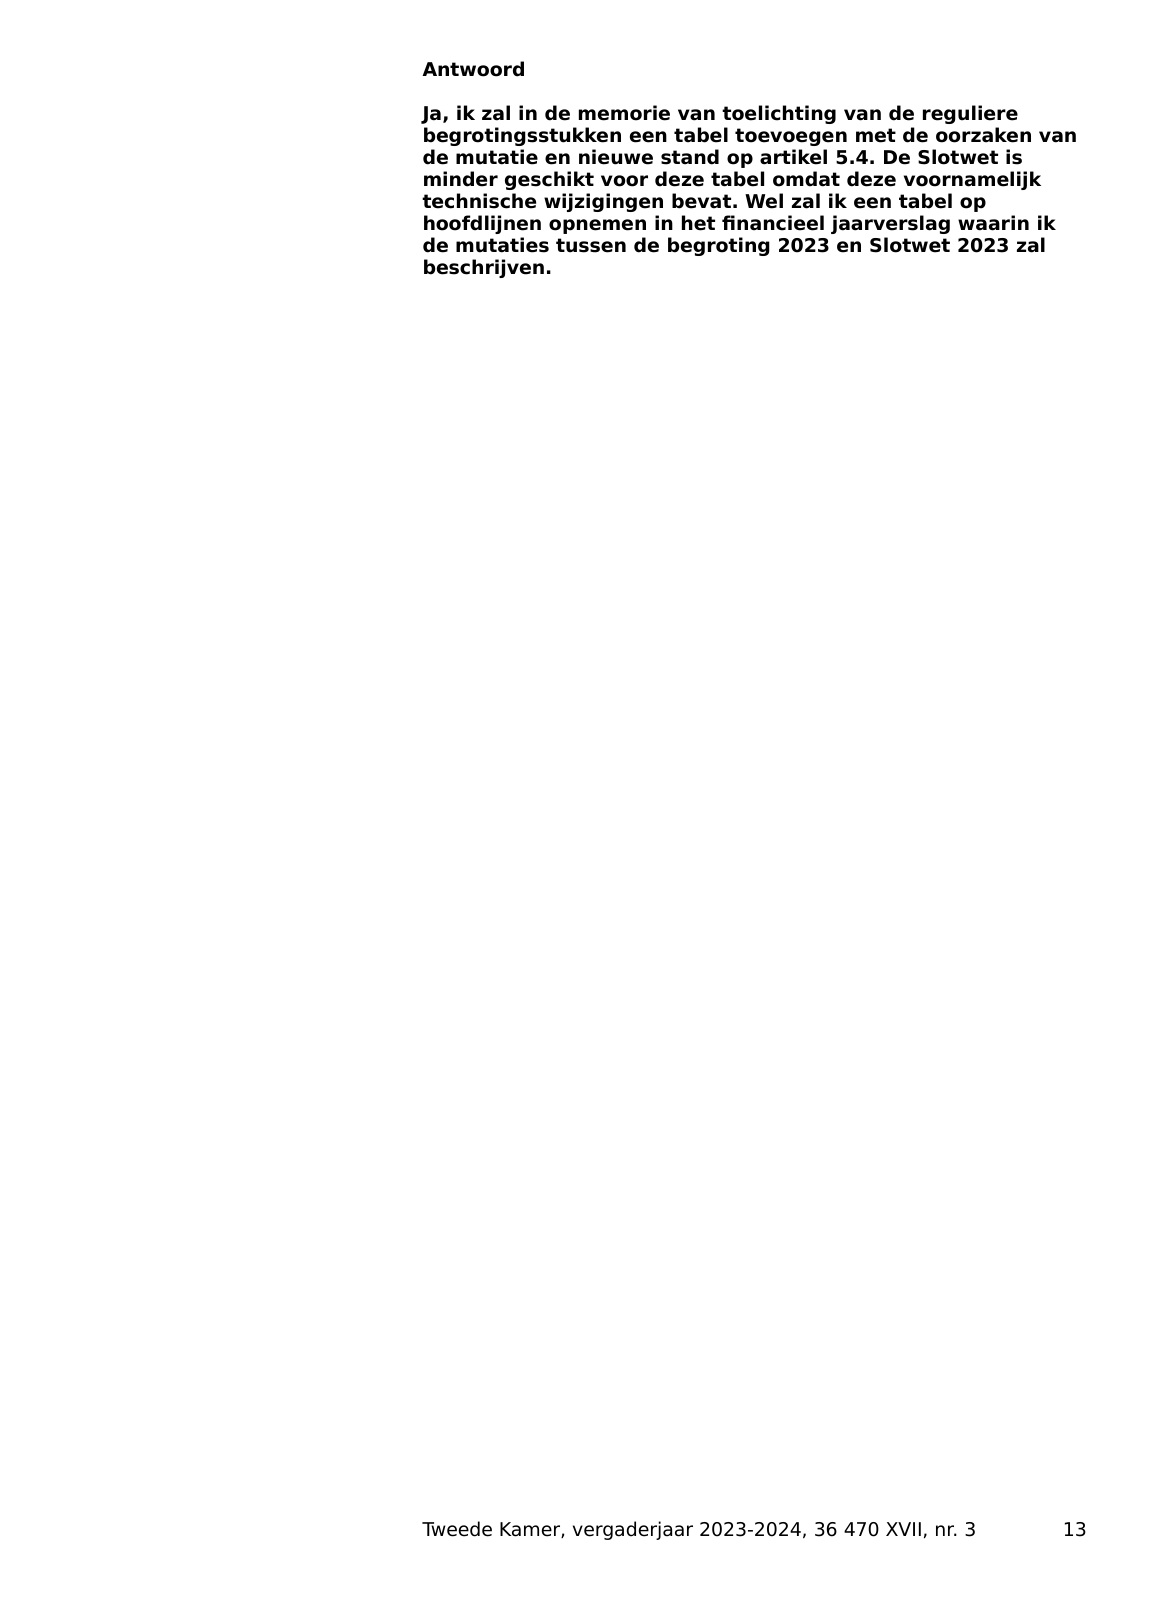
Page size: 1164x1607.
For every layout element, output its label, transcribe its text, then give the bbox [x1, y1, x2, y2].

text Ja, ik zal in de memorie van toelichting van de reguliere begrotingsstukken een tabel toevoegen met de oorzaken van de mutatie en nieuwe stand op artikel 5.4. De Slotwet is minder geschikt voor deze tabel omdat deze voornamelijk technische wijzigingen bevat. Wel zal ik een tabel op hoofdlijnen opnemen in het financieel jaarverslag waarin ik de mutaties tussen de begroting 2023 en Slotwet 2023 zal beschrijven. [422, 103, 1087, 279]
subtitle Antwoord [422, 59, 1087, 81]
